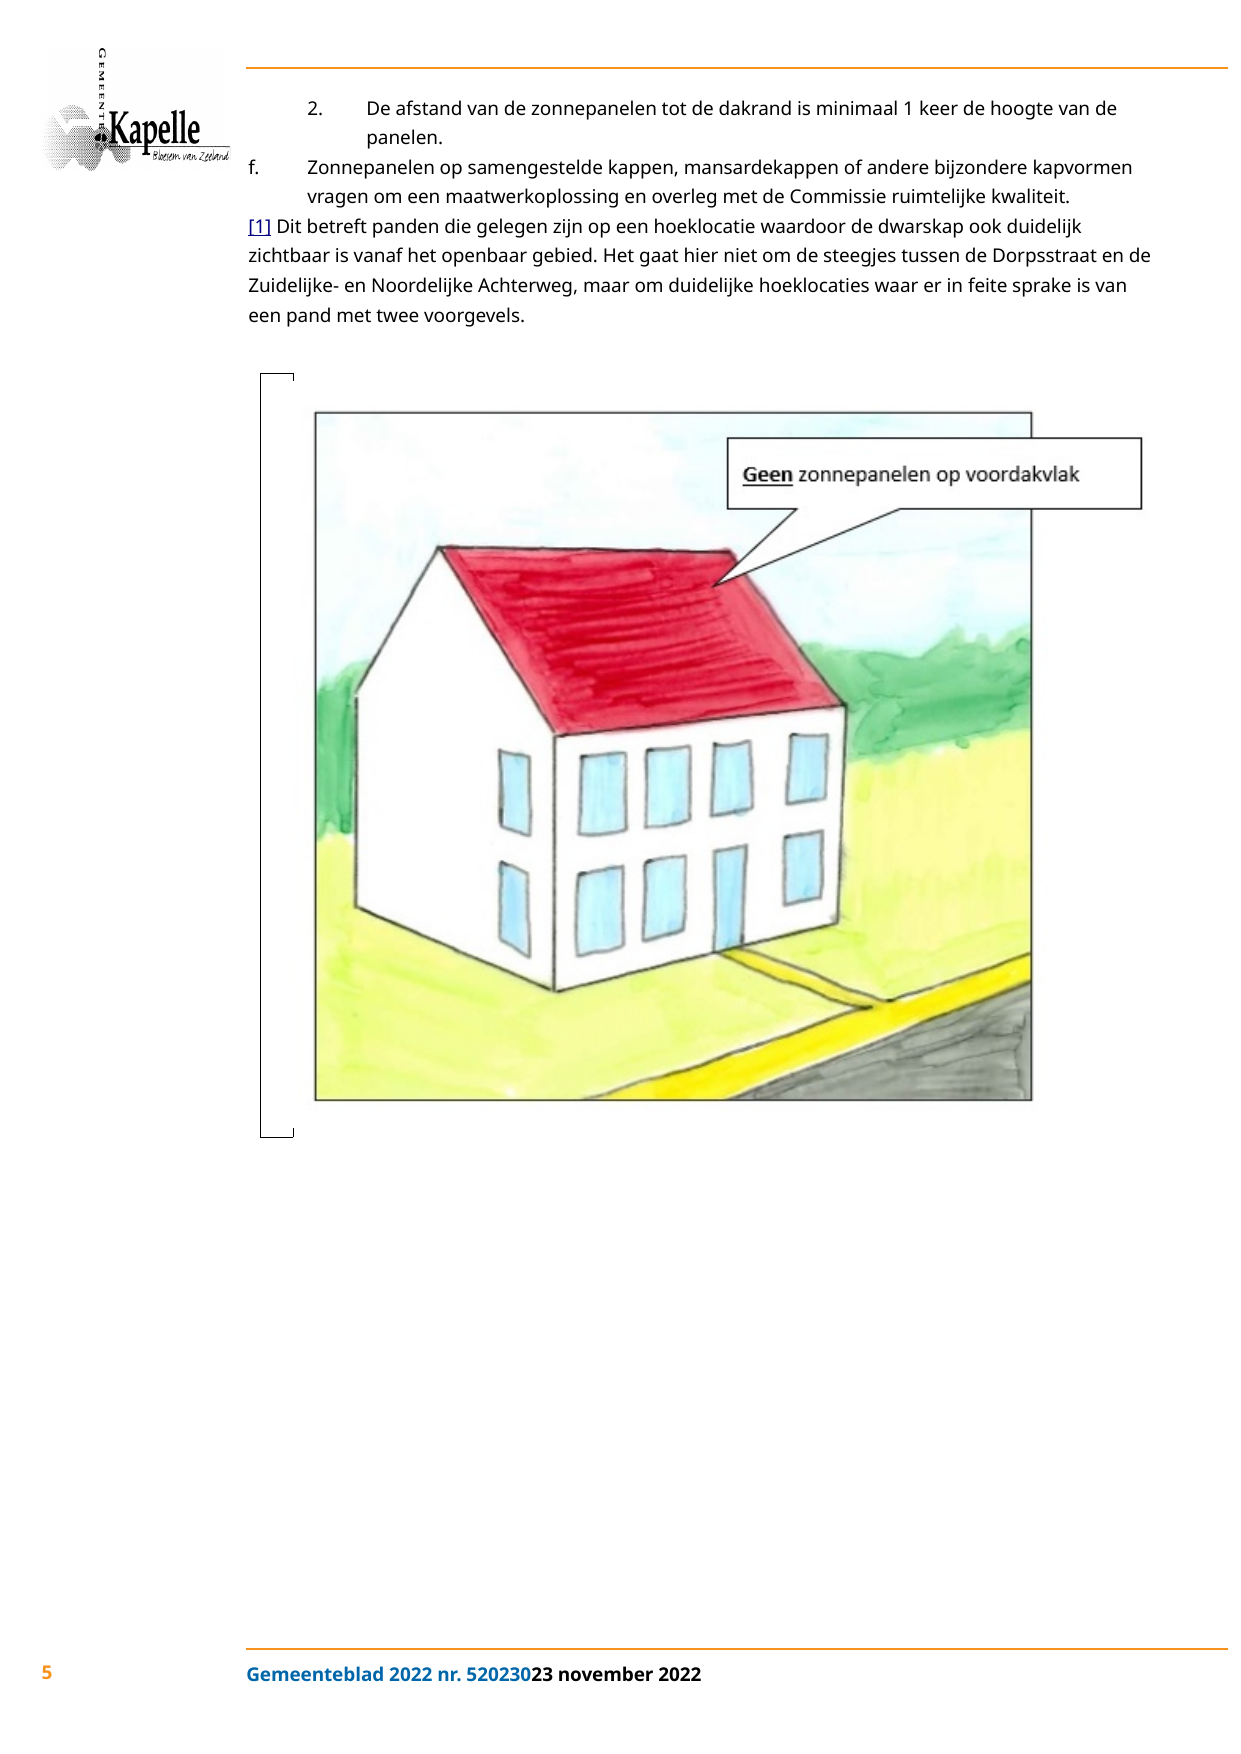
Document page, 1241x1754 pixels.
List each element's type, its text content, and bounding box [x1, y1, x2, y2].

picture [41, 47, 231, 172]
text [1] Dit betreft panden die gelegen zijn op een hoeklocatie waardoor de dwarskap ook duidelijk zichtbaar is vanaf het openbaar gebied. Het gaat hier niet om de steegjes tussen de Dorpsstraat en de Zuidelijke- en Noordelijke Achterweg, maar om duidelijke hoeklocaties waar er in feite sprake is van een pand met twee voorgevels. [248, 213, 1152, 328]
list De afstand van de zonnepanelen tot de dakrand is minimaal 1 keer de hoogte van de panelen. [307, 95, 1152, 150]
list Zonnepanelen op samengestelde kappen, mansardekappen of andere bijzondere kapvormen vragen om een maatwerkoplossing en overleg met de Commissie ruimtelijke kwaliteit. [248, 154, 1152, 209]
picture [268, 381, 1155, 1128]
